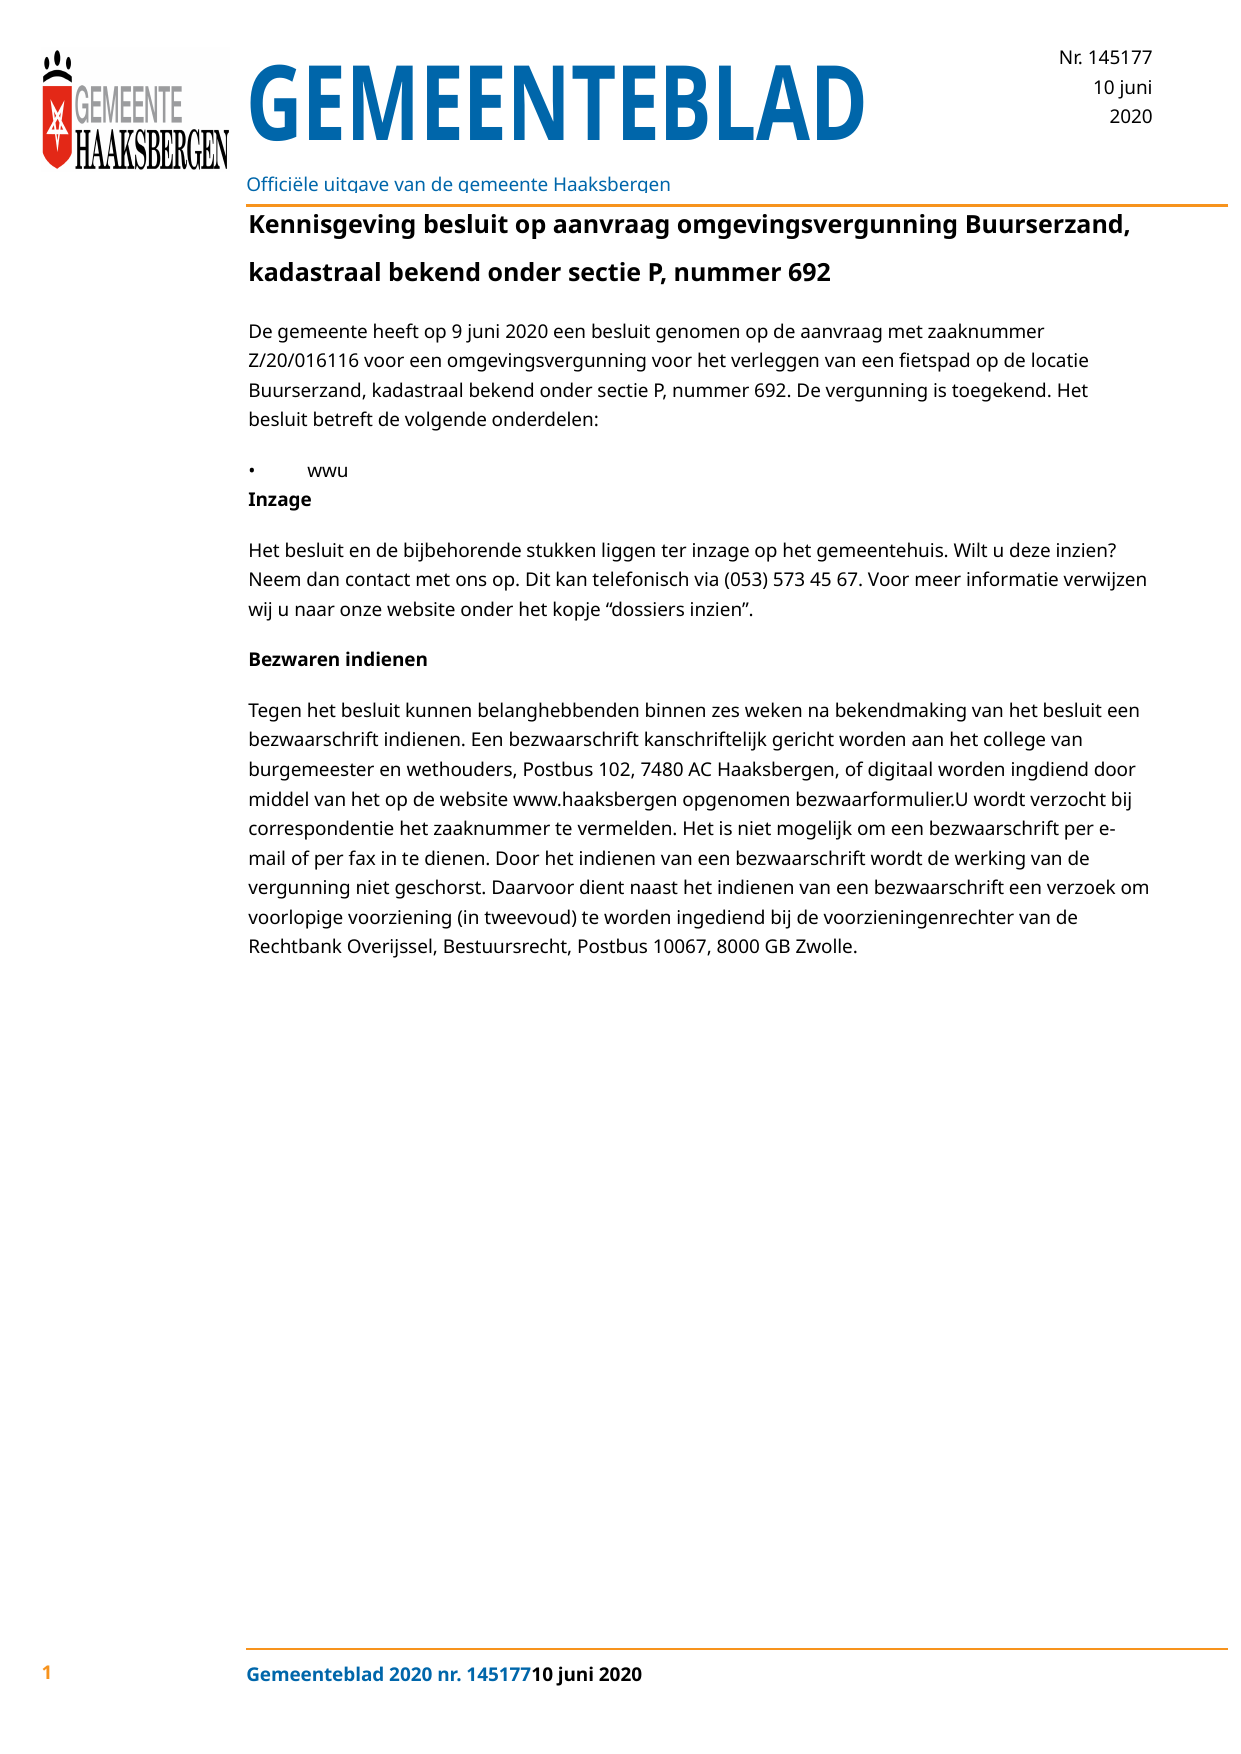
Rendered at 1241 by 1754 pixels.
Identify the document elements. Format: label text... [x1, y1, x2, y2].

text Bezwaren indienen [248, 647, 1152, 672]
picture [41, 47, 231, 172]
text Inzage [248, 487, 1152, 512]
text Kennisgeving besluit op aanvraag omgevingsvergunning Buurserzand, kadastraal bekend onder sectie P, nummer 692 [248, 207, 1152, 288]
list wwu [248, 457, 1152, 483]
text Tegen het besluit kunnen belanghebbenden binnen zes weken na bekendmaking van het besluit een bezwaarschrift indienen. Een bezwaarschrift kanschriftelijk gericht worden aan het college van burgemeester en wethouders, Postbus 102, 7480 AC Haaksbergen, of digitaal worden ingdiend door middel van het op de website www.haaksbergen opgenomen bezwaarformulier.U wordt verzocht bij correspondentie het zaaknummer te vermelden. Het is niet mogelijk om een bezwaarschrift per e-mail of per fax in te dienen. Door het indienen van een bezwaarschrift wordt de werking van de vergunning niet geschorst. Daarvoor dient naast het indienen van een bezwaarschrift een verzoek om voorlopige voorziening (in tweevoud) te worden ingediend bij de voorzieningenrechter van de Rechtbank Overijssel, Bestuursrecht, Postbus 10067, 8000 GB Zwolle. [248, 697, 1152, 959]
text De gemeente heeft op 9 juni 2020 een besluit genomen op de aanvraag met zaaknummer Z/20/016116 voor een omgevingsvergunning voor het verleggen van een fietspad op de locatie Buurserzand, kadastraal bekend onder sectie P, nummer 692. De vergunning is toegekend. Het besluit betreft de volgende onderdelen: [248, 318, 1152, 432]
text Het besluit en de bijbehorende stukken liggen ter inzage op het gemeentehuis. Wilt u deze inzien? Neem dan contact met ons op. Dit kan telefonisch via (053) 573 45 67. Voor meer informatie verwijzen wij u naar onze website onder het kopje “dossiers inzien”. [248, 537, 1152, 622]
